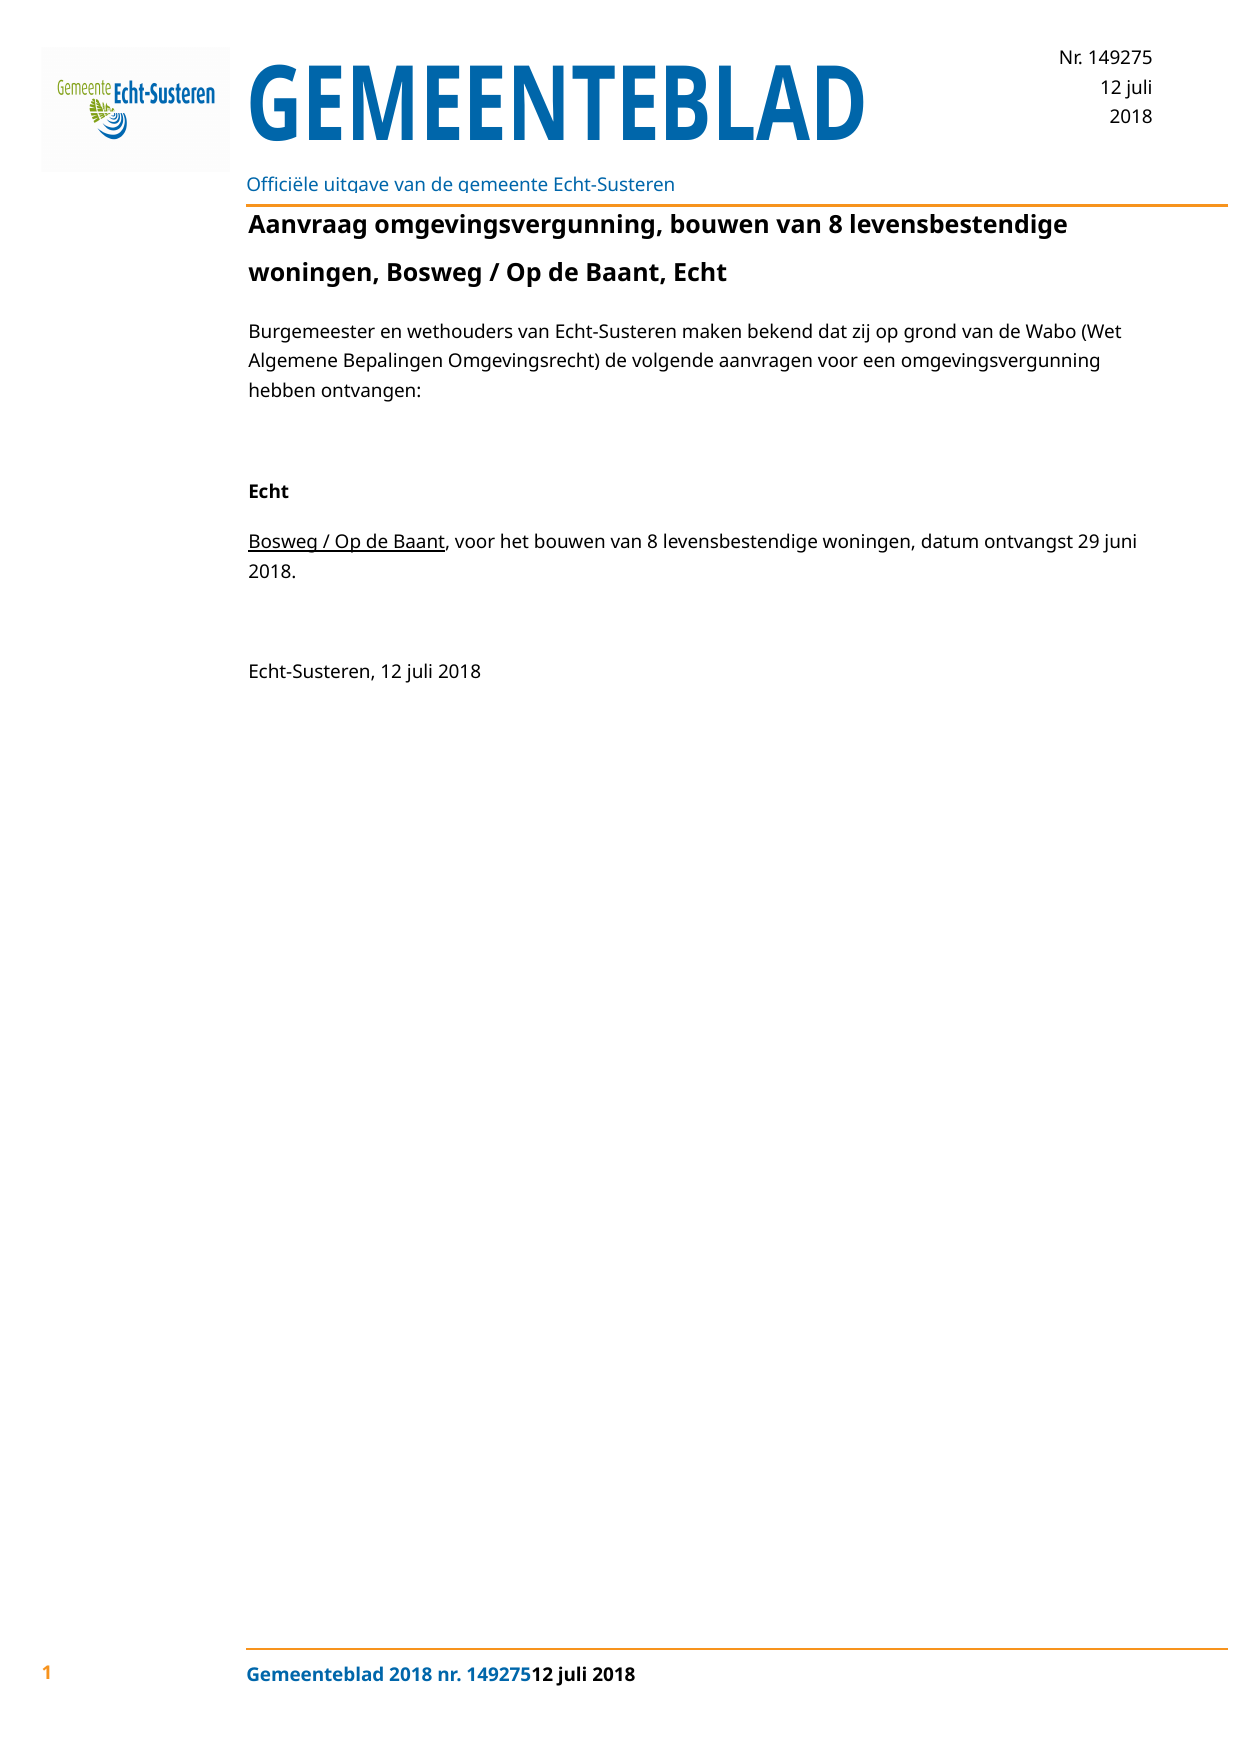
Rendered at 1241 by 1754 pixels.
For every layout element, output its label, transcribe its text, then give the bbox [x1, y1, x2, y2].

text Burgemeester en wethouders van Echt-Susteren maken bekend dat zij op grond van de Wabo (Wet Algemene Bepalingen Omgevingsrecht) de volgende aanvragen voor een omgevingsvergunning hebben ontvangen: [248, 318, 1152, 403]
text Bosweg / Op de Baant, voor het bouwen van 8 levensbestendige woningen, datum ontvangst 29 juni 2018. [248, 528, 1152, 584]
text Aanvraag omgevingsvergunning, bouwen van 8 levensbestendige woningen, Bosweg / Op de Baant, Echt [248, 207, 1152, 288]
text Echt-Susteren, 12 juli 2018 [248, 659, 1152, 684]
picture [41, 47, 231, 172]
text Echt [248, 478, 1152, 504]
